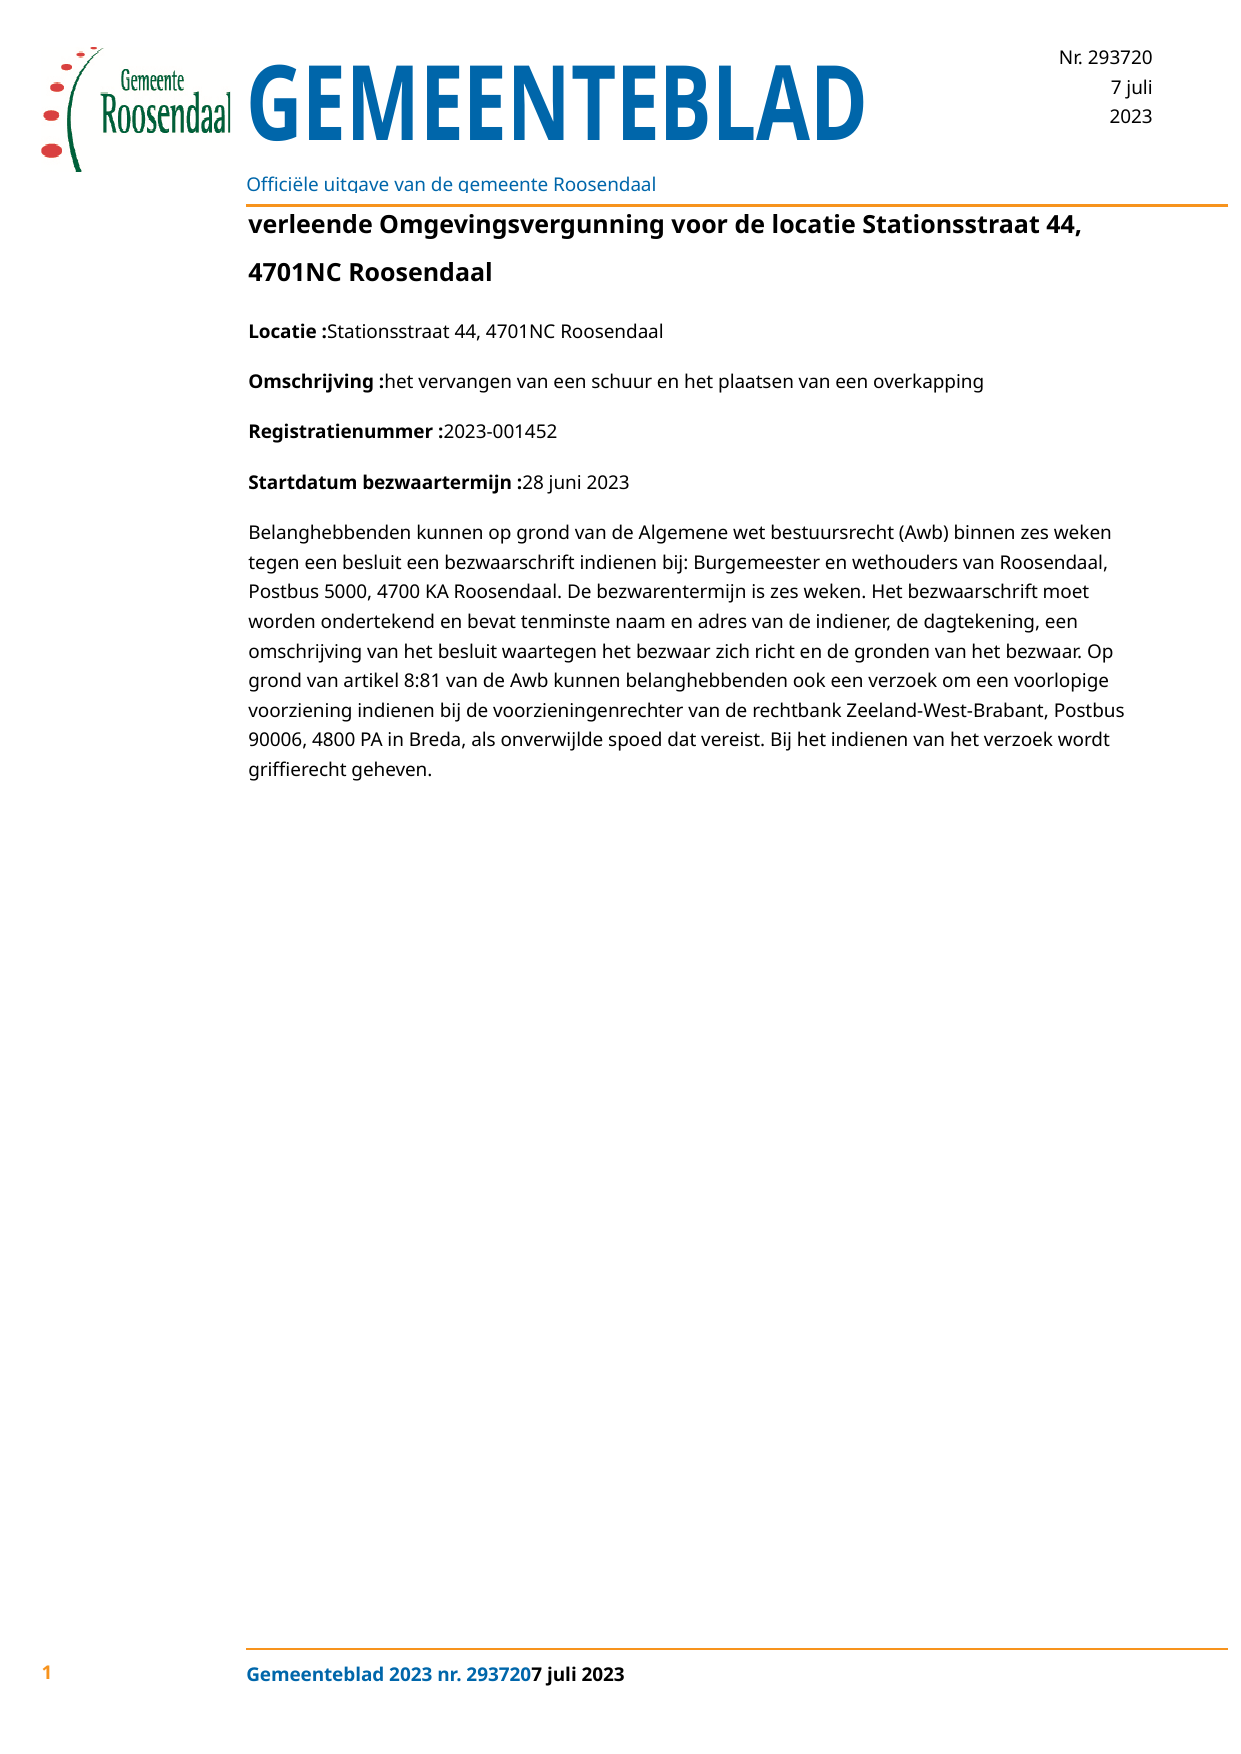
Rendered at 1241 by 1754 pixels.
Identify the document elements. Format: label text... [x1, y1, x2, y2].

text Registratienummer :2023-001452 [248, 419, 1152, 444]
text Locatie :Stationsstraat 44, 4701NC Roosendaal [248, 318, 1152, 344]
picture [41, 47, 231, 172]
text Omschrijving :het vervangen van een schuur en het plaatsen van een overkapping [248, 368, 1152, 394]
text Belanghebbenden kunnen op grond van de Algemene wet bestuursrecht (Awb) binnen zes weken tegen een besluit een bezwaarschrift indienen bij: Burgemeester en wethouders van Roosendaal, Postbus 5000, 4700 KA Roosendaal. De bezwarentermijn is zes weken. Het bezwaarschrift moet worden ondertekend en bevat tenminste naam en adres van de indiener, de dagtekening, een omschrijving van het besluit waartegen het bezwaar zich richt en de gronden van het bezwaar. Op grond van artikel 8:81 van de Awb kunnen belanghebbenden ook een verzoek om een voorlopige voorziening indienen bij de voorzieningenrechter van de rechtbank Zeeland-West-Brabant, Postbus 90006, 4800 PA in Breda, als onverwijlde spoed dat vereist. Bij het indienen van het verzoek wordt griffierecht geheven. [248, 519, 1152, 782]
text verleende Omgevingsvergunning voor de locatie Stationsstraat 44, 4701NC Roosendaal [248, 207, 1152, 288]
text Startdatum bezwaartermijn :28 juni 2023 [248, 469, 1152, 495]
